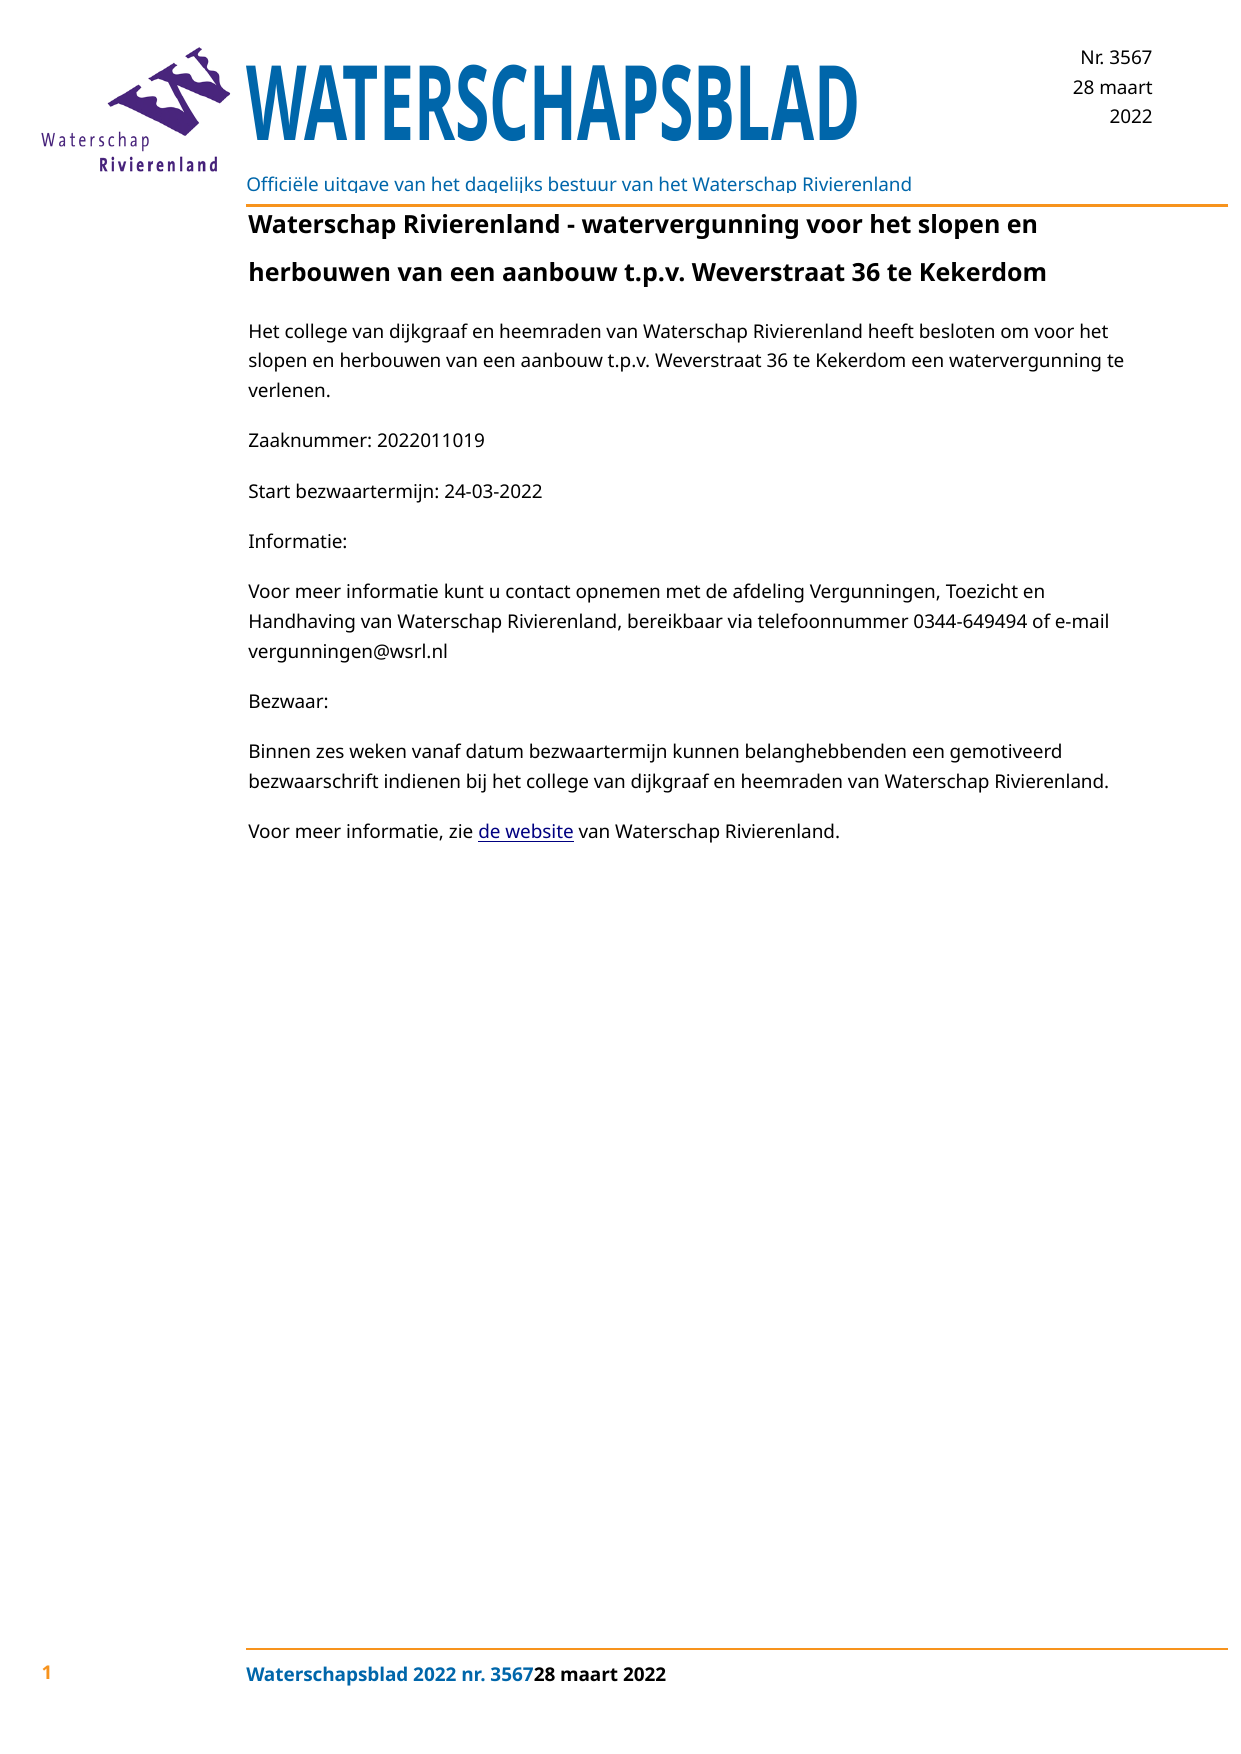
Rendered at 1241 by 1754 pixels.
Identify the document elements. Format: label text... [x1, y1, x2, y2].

text Zaaknummer: 2022011019 [248, 427, 1152, 453]
text Voor meer informatie, zie de website van Waterschap Rivierenland. [248, 819, 1152, 844]
text Waterschap Rivierenland - watervergunning voor het slopen en herbouwen van een aanbouw t.p.v. Weverstraat 36 te Kekerdom [248, 207, 1152, 288]
text Binnen zes weken vanaf datum bezwaartermijn kunnen belanghebbenden een gemotiveerd bezwaarschrift indienen bij het college van dijkgraaf en heemraden van Waterschap Rivierenland. [248, 739, 1152, 794]
text Het college van dijkgraaf en heemraden van Waterschap Rivierenland heeft besloten om voor het slopen en herbouwen van een aanbouw t.p.v. Weverstraat 36 te Kekerdom een watervergunning te verlenen. [248, 318, 1152, 403]
text Bezwaar: [248, 688, 1152, 714]
text Voor meer informatie kunt u contact opnemen met de afdeling Vergunningen, Toezicht en Handhaving van Waterschap Rivierenland, bereikbaar via telefoonnummer 0344-649494 of e-mail vergunningen@wsrl.nl [248, 579, 1152, 664]
text Start bezwaartermijn: 24-03-2022 [248, 478, 1152, 504]
picture [41, 47, 231, 172]
text Informatie: [248, 528, 1152, 554]
